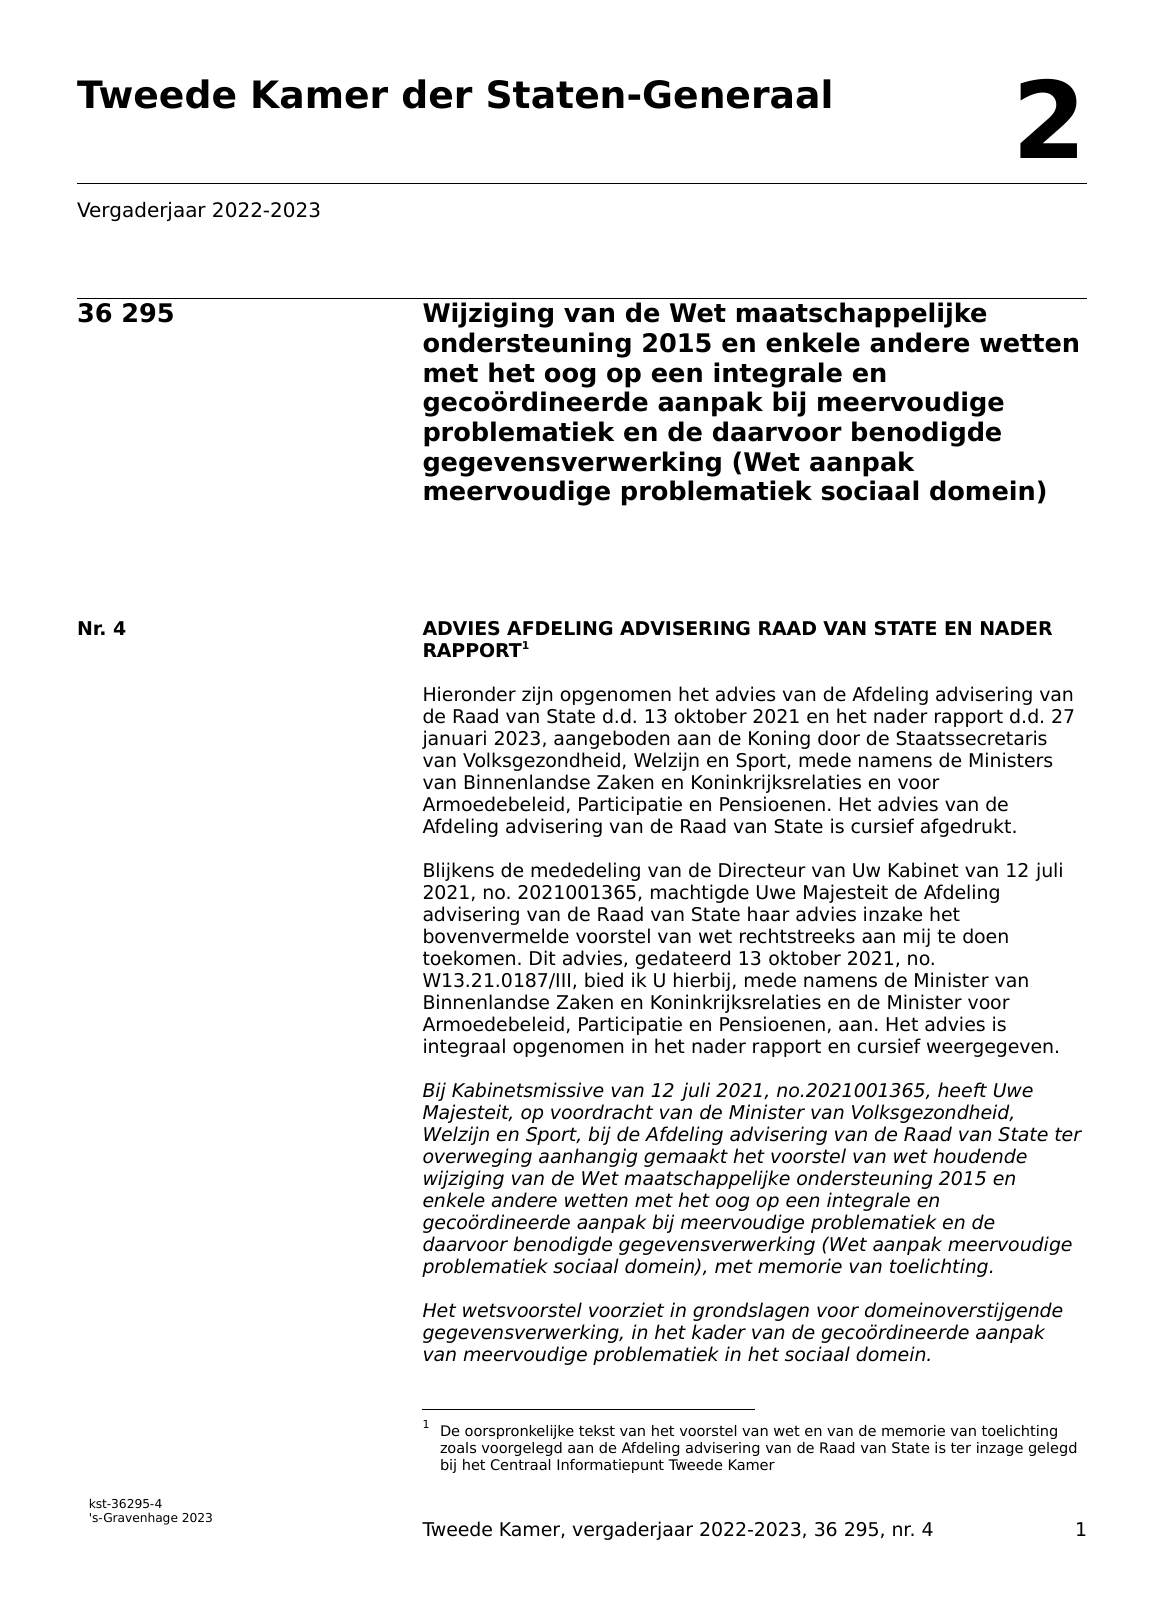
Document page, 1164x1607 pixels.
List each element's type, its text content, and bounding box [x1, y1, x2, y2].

text 's-Gravenhage 2023 [88, 1511, 323, 1525]
text Blijkens de mededeling van de Directeur van Uw Kabinet van 12 juli 2021, no. 2021001365, machtigde Uwe Majesteit de Afdeling advisering van de Raad van State haar advies inzake het bovenvermelde voorstel van wet rechtstreeks aan mij te doen toekomen. Dit advies, gedateerd 13 oktober 2021, no. W13.21.0187/III, bied ik U hierbij, mede namens de Minister van Binnenlandse Zaken en Koninkrijksrelaties en de Minister voor Armoedebeleid, Participatie en Pensioenen, aan. Het advies is integraal opgenomen in het nader rapport en cursief weergegeven. [422, 860, 1087, 1058]
table_header Tweede Kamer der Staten-Generaal [77, 59, 886, 183]
table_header 2 [886, 59, 1087, 183]
text kst-36295-4 [88, 1497, 323, 1511]
text De oorspronkelijke tekst van het voorstel van wet en van de memorie van toelichting zoals voorgelegd aan de Afdeling advisering van de Raad van State is ter inzage gelegd bij het Centraal Informatiepunt Tweede Kamer [422, 1418, 1087, 1474]
subtitle 36 295 Wijziging van de Wet maatschappelijke ondersteuning 2015 en enkele andere wetten met het oog op een integrale en gecoördineerde aanpak bij meervoudige problematiek en de daarvoor benodigde gegevensverwerking (Wet aanpak meervoudige problematiek sociaal domein) [77, 299, 1087, 507]
text Het wetsvoorstel voorziet in grondslagen voor domeinoverstijgende gegevensverwerking, in het kader van de gecoördineerde aanpak van meervoudige problematiek in het sociaal domein. [422, 1300, 1087, 1366]
text Bij Kabinetsmissive van 12 juli 2021, no.2021001365, heeft Uwe Majesteit, op voordracht van de Minister van Volksgezondheid, Welzijn en Sport, bij de Afdeling advisering van de Raad van State ter overweging aanhangig gemaakt het voorstel van wet houdende wijziging van de Wet maatschappelijke ondersteuning 2015 en enkele andere wetten met het oog op een integrale en gecoördineerde aanpak bij meervoudige problematiek en de daarvoor benodigde gegevensverwerking (Wet aanpak meervoudige problematiek sociaal domein), met memorie van toelichting. [422, 1080, 1087, 1278]
table_cell Vergaderjaar 2022-2023 [77, 184, 1087, 298]
text Hieronder zijn opgenomen het advies van de Afdeling advisering van de Raad van State d.d. 13 oktober 2021 en het nader rapport d.d. 27 januari 2023, aangeboden aan de Koning door de Staatssecretaris van Volksgezondheid, Welzijn en Sport, mede namens de Ministers van Binnenlandse Zaken en Koninkrijksrelaties en voor Armoedebeleid, Participatie en Pensioenen. Het advies van de Afdeling advisering van de Raad van State is cursief afgedrukt. [422, 684, 1087, 838]
subtitle Nr. 4 ADVIES AFDELING ADVISERING RAAD VAN STATE EN NADER RAPPORT [77, 618, 1087, 662]
